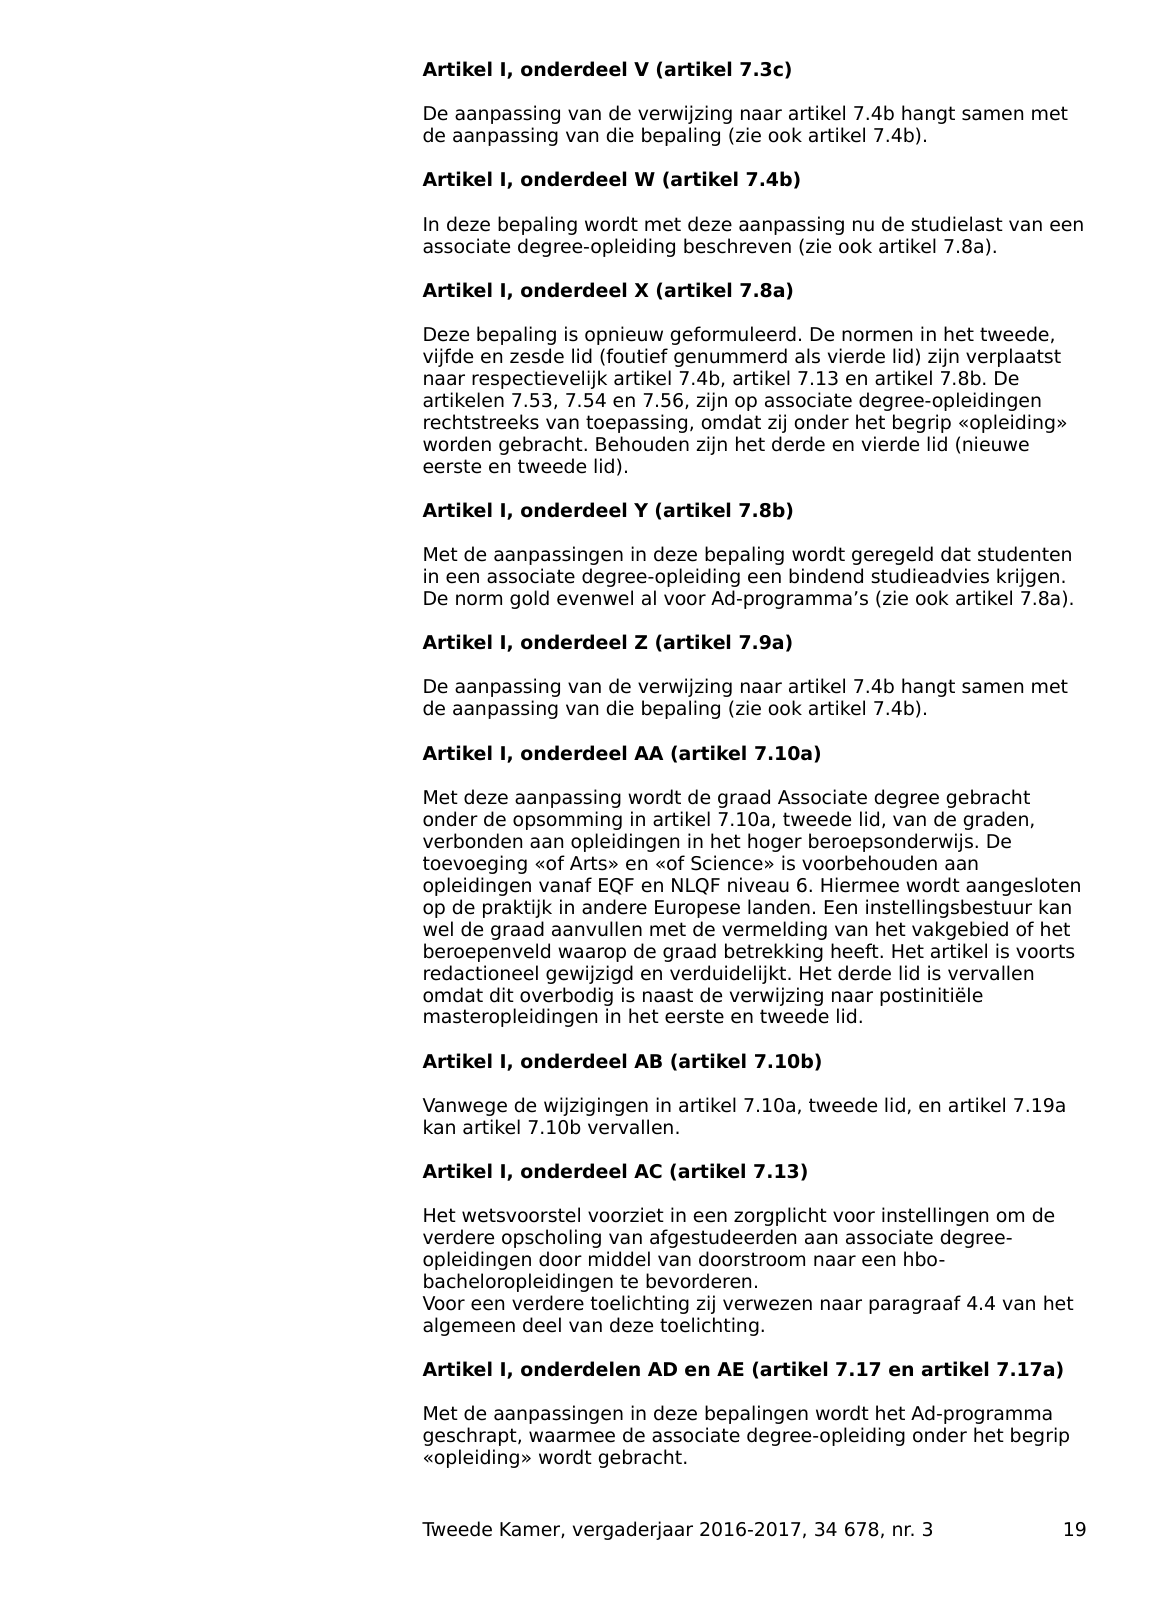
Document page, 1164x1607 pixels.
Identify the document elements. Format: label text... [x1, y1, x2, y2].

subtitle Artikel I, onderdeel V (artikel 7.3c) [422, 59, 1087, 81]
text Deze bepaling is opnieuw geformuleerd. De normen in het tweede, vijfde en zesde lid (foutief genummerd als vierde lid) zijn verplaatst naar respectievelijk artikel 7.4b, artikel 7.13 en artikel 7.8b. De artikelen 7.53, 7.54 en 7.56, zijn op associate degree-opleidingen rechtstreeks van toepassing, omdat zij onder het begrip «opleiding» worden gebracht. Behouden zijn het derde en vierde lid (nieuwe eerste en tweede lid). [422, 324, 1087, 478]
text In deze bepaling wordt met deze aanpassing nu de studielast van een associate degree-opleiding beschreven (zie ook artikel 7.8a). [422, 213, 1087, 257]
text Met deze aanpassing wordt de graad Associate degree gebracht onder de opsomming in artikel 7.10a, tweede lid, van de graden, verbonden aan opleidingen in het hoger beroepsonderwijs. De toevoeging «of Arts» en «of Science» is voorbehouden aan opleidingen vanaf EQF en NLQF niveau 6. Hiermee wordt aangesloten op de praktijk in andere Europese landen. Een instellingsbestuur kan wel de graad aanvullen met de vermelding van het vakgebied of het beroepenveld waarop de graad betrekking heeft. Het artikel is voorts redactioneel gewijzigd en verduidelijkt. Het derde lid is vervallen omdat dit overbodig is naast de verwijzing naar postinitiële masteropleidingen in het eerste en tweede lid. [422, 787, 1087, 1028]
subtitle Artikel I, onderdeel X (artikel 7.8a) [422, 280, 1087, 302]
text De aanpassing van de verwijzing naar artikel 7.4b hangt samen met de aanpassing van die bepaling (zie ook artikel 7.4b). [422, 676, 1087, 720]
text Met de aanpassingen in deze bepalingen wordt het Ad-programma geschrapt, waarmee de associate degree-opleiding onder het begrip «opleiding» wordt gebracht. [422, 1403, 1087, 1469]
subtitle Artikel I, onderdeel AC (artikel 7.13) [422, 1161, 1087, 1183]
text De aanpassing van de verwijzing naar artikel 7.4b hangt samen met de aanpassing van die bepaling (zie ook artikel 7.4b). [422, 103, 1087, 147]
subtitle Artikel I, onderdeel AB (artikel 7.10b) [422, 1051, 1087, 1073]
subtitle Artikel I, onderdeel AA (artikel 7.10a) [422, 742, 1087, 764]
subtitle Artikel I, onderdelen AD en AE (artikel 7.17 en artikel 7.17a) [422, 1359, 1087, 1381]
text Vanwege de wijzigingen in artikel 7.10a, tweede lid, en artikel 7.19a kan artikel 7.10b vervallen. [422, 1095, 1087, 1139]
subtitle Artikel I, onderdeel Y (artikel 7.8b) [422, 500, 1087, 522]
text Voor een verdere toelichting zij verwezen naar paragraaf 4.4 van het algemeen deel van deze toelichting. [422, 1293, 1087, 1337]
subtitle Artikel I, onderdeel W (artikel 7.4b) [422, 169, 1087, 191]
text Het wetsvoorstel voorziet in een zorgplicht voor instellingen om de verdere opscholing van afgestudeerden aan associate degree-opleidingen door middel van doorstroom naar een hbo-bacheloropleidingen te bevorderen. [422, 1205, 1087, 1293]
subtitle Artikel I, onderdeel Z (artikel 7.9a) [422, 632, 1087, 654]
text Met de aanpassingen in deze bepaling wordt geregeld dat studenten in een associate degree-opleiding een bindend studieadvies krijgen. De norm gold evenwel al voor Ad-programma’s (zie ook artikel 7.8a). [422, 544, 1087, 610]
